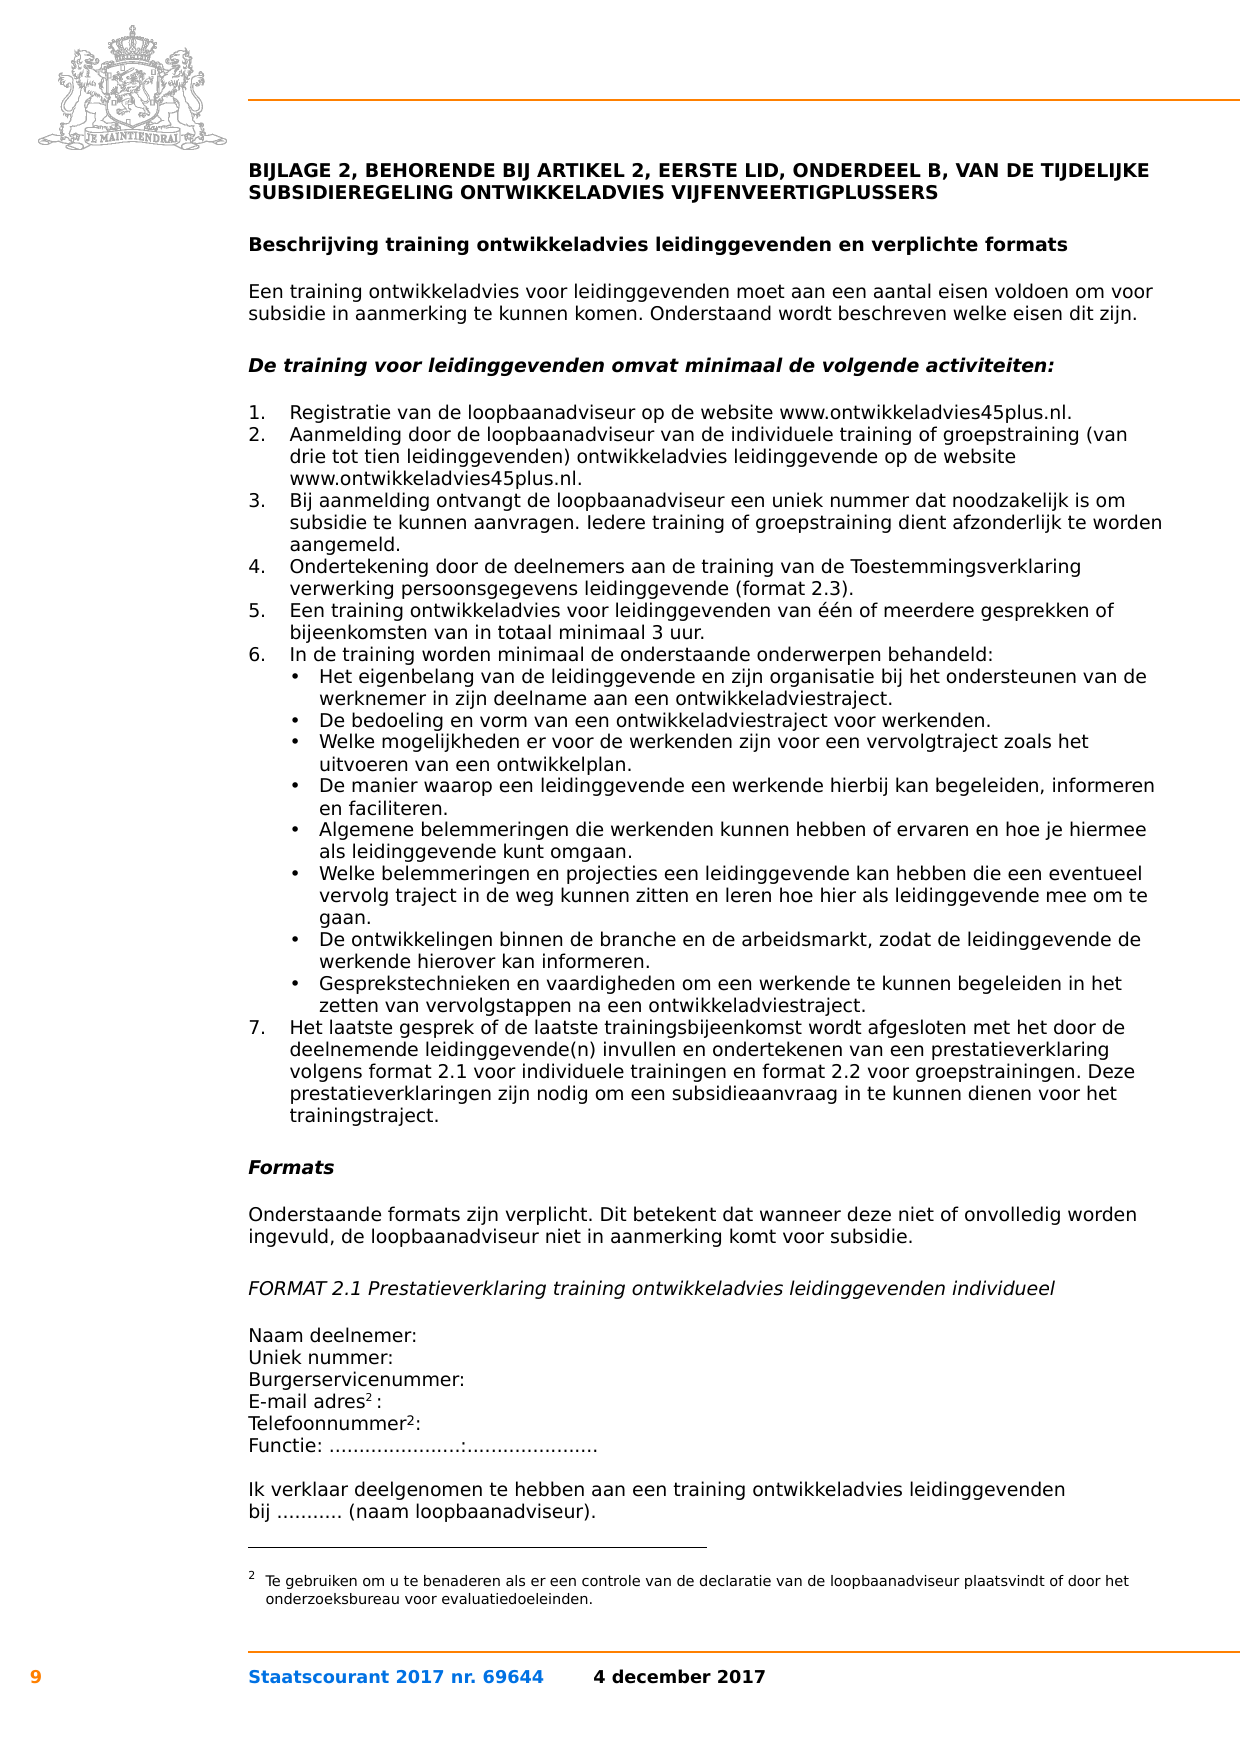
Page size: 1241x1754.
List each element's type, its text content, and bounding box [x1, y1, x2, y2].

subtitle BIJLAGE 2, BEHORENDE BIJ ARTIKEL 2, EERSTE LID, ONDERDEEL B, VAN DE TIJDELIJKE SUBSIDIEREGELING ONTWIKKELADVIES VIJFENVEERTIGPLUSSERS [248, 160, 1163, 204]
text 7. Het laatste gesprek of de laatste trainingsbijeenkomst wordt afgesloten met het door de deelnemende leidinggevende(n) invullen en ondertekenen van een prestatieverklaring volgens format 2.1 voor individuele trainingen en format 2.2 voor groepstrainingen. Deze prestatieverklaringen zijn nodig om een subsidieaanvraag in te kunnen dienen voor het trainingstraject. [248, 1017, 1163, 1127]
text • Welke mogelijkheden er voor de werkenden zijn voor een vervolgtraject zoals het uitvoeren van een ontwikkelplan. [289, 731, 1163, 775]
subtitle FORMAT 2.1 Prestatieverklaring training ontwikkeladvies leidinggevenden individueel [248, 1278, 1163, 1300]
text Burgerservicenummer: [248, 1369, 1163, 1391]
picture [38, 25, 227, 150]
text Naam deelnemer: [248, 1325, 1163, 1347]
text Ik verklaar deelgenomen te hebben aan een training ontwikkeladvies leidinggevenden bij ........... (naam loopbaanadviseur). [248, 1479, 1163, 1523]
text 4. Ondertekening door de deelnemers aan de training van de Toestemmingsverklaring verwerking persoonsgegevens leidinggevende (format 2.3). [248, 556, 1163, 599]
text Telefoonnummer2: [248, 1413, 1163, 1435]
text • De manier waarop een leidinggevende een werkende hierbij kan begeleiden, informeren en faciliteren. [289, 775, 1163, 819]
text E-mail adres: [248, 1391, 1163, 1413]
text 5. Een training ontwikkeladvies voor leidinggevenden van één of meerdere gesprekken of bijeenkomsten van in totaal minimaal 3 uur. [248, 599, 1163, 643]
text • Welke belemmeringen en projecties een leidinggevende kan hebben die een eventueel vervolg traject in de weg kunnen zitten en leren hoe hier als leidinggevende mee om te gaan. [289, 863, 1163, 929]
subtitle De training voor leidinggevenden omvat minimaal de volgende activiteiten: [248, 355, 1163, 377]
subtitle Formats [248, 1157, 1163, 1179]
text Te gebruiken om u te benaderen als er een controle van de declaratie van de loopbaanadviseur plaatsvindt of door het onderzoeksbureau voor evaluatiedoeleinden. [248, 1569, 1163, 1608]
text Onderstaande formats zijn verplicht. Dit betekent dat wanneer deze niet of onvolledig worden ingevuld, de loopbaanadviseur niet in aanmerking komt voor subsidie. [248, 1204, 1163, 1248]
text 3. Bij aanmelding ontvangt de loopbaanadviseur een uniek nummer dat noodzakelijk is om subsidie te kunnen aanvragen. Iedere training of groepstraining dient afzonderlijk te worden aangemeld. [248, 490, 1163, 556]
text • De bedoeling en vorm van een ontwikkeladviestraject voor werkenden. [289, 709, 1163, 731]
text • Gesprekstechnieken en vaardigheden om een werkende te kunnen begeleiden in het zetten van vervolgstappen na een ontwikkeladviestraject. [289, 973, 1163, 1017]
subtitle Beschrijving training ontwikkeladvies leidinggevenden en verplichte formats [248, 234, 1163, 256]
text Uniek nummer: [248, 1347, 1163, 1369]
text Een training ontwikkeladvies voor leidinggevenden moet aan een aantal eisen voldoen om voor subsidie in aanmerking te kunnen komen. Onderstaand wordt beschreven welke eisen dit zijn. [248, 281, 1163, 325]
text 1. Registratie van de loopbaanadviseur op de website www.ontwikkeladvies45plus.nl. [248, 402, 1163, 424]
text • Algemene belemmeringen die werkenden kunnen hebben of ervaren en hoe je hiermee als leidinggevende kunt omgaan. [289, 819, 1163, 863]
text 2. Aanmelding door de loopbaanadviseur van de individuele training of groepstraining (van drie tot tien leidinggevenden) ontwikkeladvies leidinggevende op de website www.ontwikkeladvies45plus.nl. [248, 424, 1163, 490]
text 6. In de training worden minimaal de onderstaande onderwerpen behandeld: [248, 643, 1163, 666]
text • Het eigenbelang van de leidinggevende en zijn organisatie bij het ondersteunen van de werknemer in zijn deelname aan een ontwikkeladviestraject. [289, 666, 1163, 709]
text Functie: ......................:...................... [248, 1435, 1163, 1457]
text • De ontwikkelingen binnen de branche en de arbeidsmarkt, zodat de leidinggevende de werkende hierover kan informeren. [289, 929, 1163, 973]
